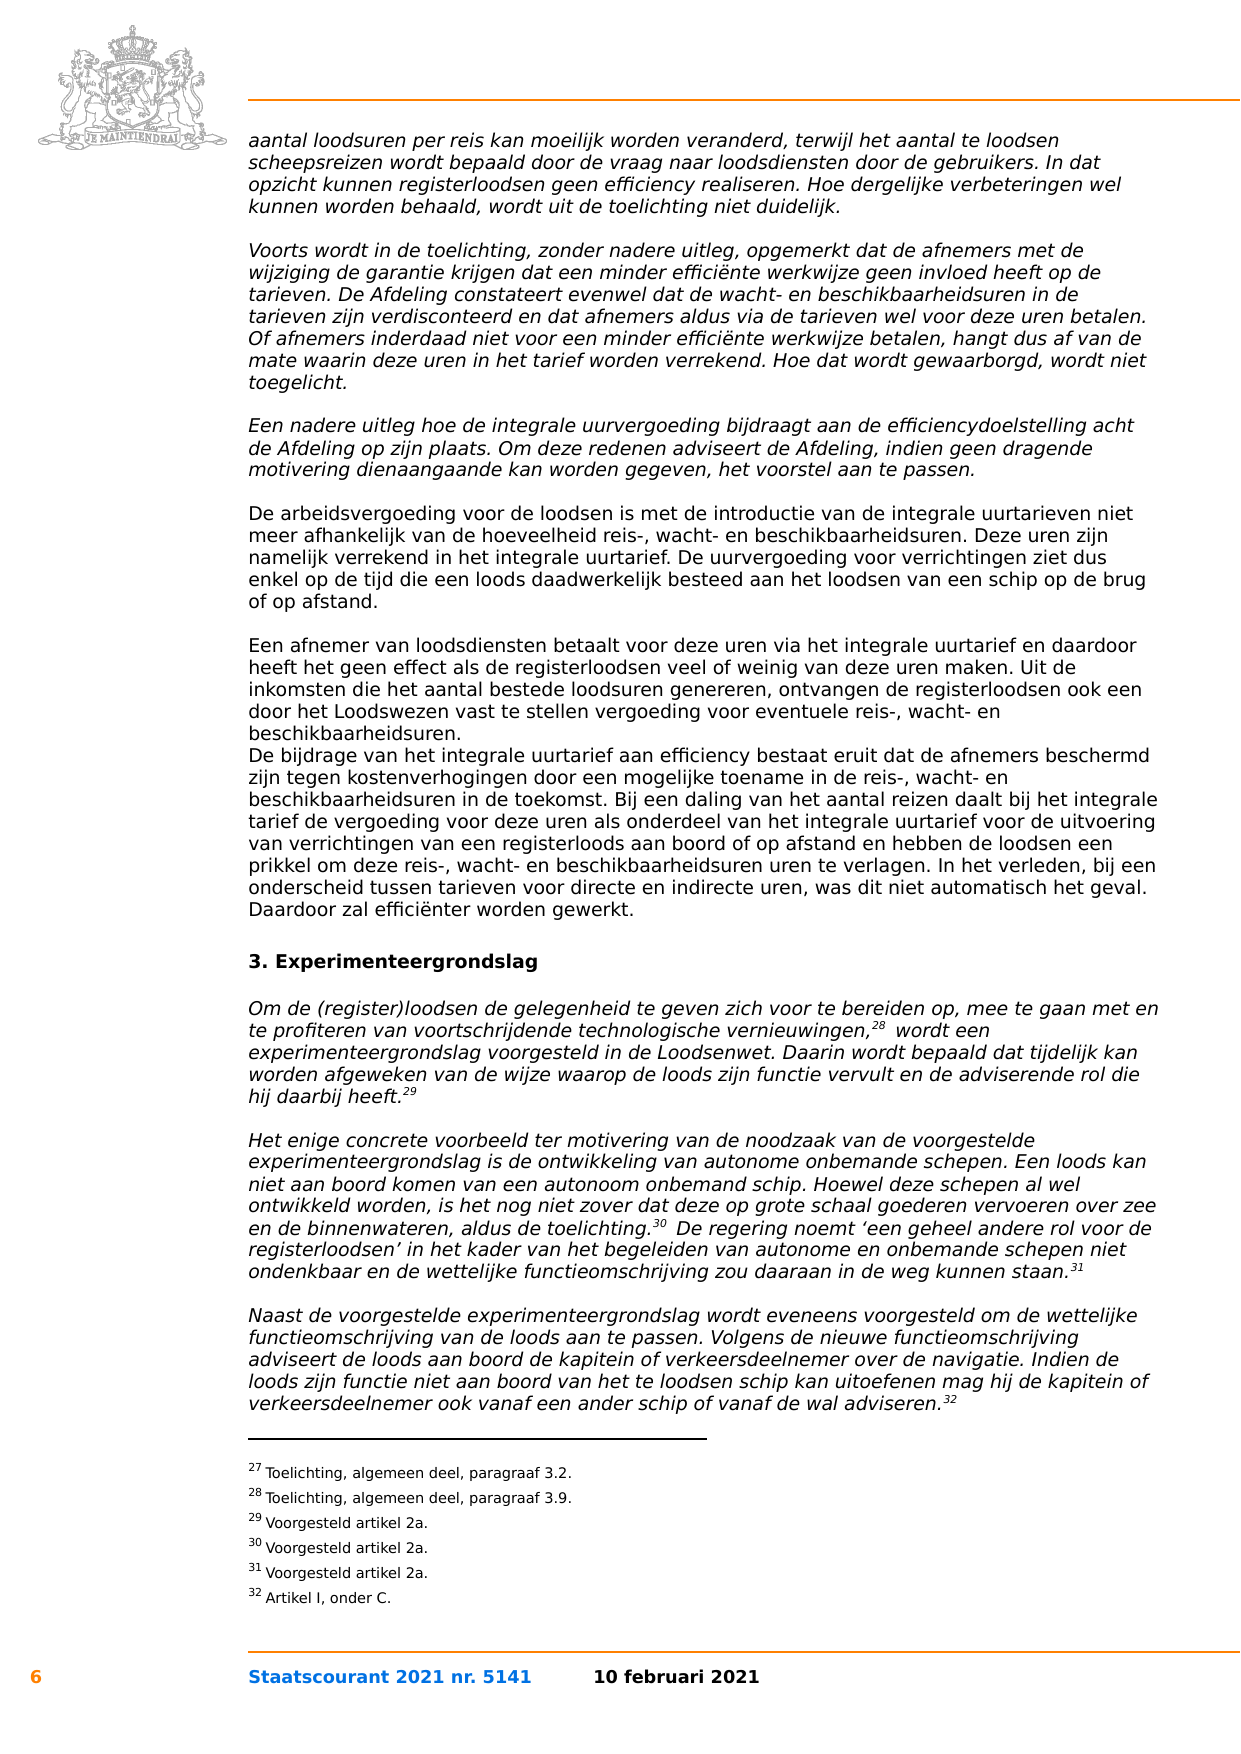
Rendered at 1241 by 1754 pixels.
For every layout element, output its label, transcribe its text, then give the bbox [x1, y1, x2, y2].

text De arbeidsvergoeding voor de loodsen is met de introductie van de integrale uurtarieven niet meer afhankelijk van de hoeveelheid reis-, wacht- en beschikbaarheidsuren. Deze uren zijn namelijk verrekend in het integrale uurtarief. De uurvergoeding voor verrichtingen ziet dus enkel op de tijd die een loods daadwerkelijk besteed aan het loodsen van een schip op de brug of op afstand. [248, 503, 1163, 613]
text Een nadere uitleg hoe de integrale uurvergoeding bijdraagt aan de efficiencydoelstelling acht de Afdeling op zijn plaats. Om deze redenen adviseert de Afdeling, indien geen dragende motivering dienaangaande kan worden gegeven, het voorstel aan te passen. [248, 415, 1163, 481]
text Artikel I, onder C. [248, 1586, 1163, 1608]
text Naast de voorgestelde experimenteergrondslag wordt eveneens voorgesteld om de wettelijke functieomschrijving van de loods aan te passen. Volgens de nieuwe functieomschrijving adviseert de loods aan boord de kapitein of verkeersdeelnemer over de navigatie. Indien de loods zijn functie niet aan boord van het te loodsen schip kan uitoefenen mag hij de kapitein of verkeersdeelnemer ook vanaf een ander schip of vanaf de wal adviseren. [248, 1305, 1163, 1415]
text De bijdrage van het integrale uurtarief aan efficiency bestaat eruit dat de afnemers beschermd zijn tegen kostenverhogingen door een mogelijke toename in de reis-, wacht- en beschikbaarheidsuren in de toekomst. Bij een daling van het aantal reizen daalt bij het integrale tarief de vergoeding voor deze uren als onderdeel van het integrale uurtarief voor de uitvoering van verrichtingen van een registerloods aan boord of op afstand en hebben de loodsen een prikkel om deze reis-, wacht- en beschikbaarheidsuren uren te verlagen. In het verleden, bij een onderscheid tussen tarieven voor directe en indirecte uren, was dit niet automatisch het geval. Daardoor zal efficiënter worden gewerkt. [248, 745, 1163, 921]
text Een afnemer van loodsdiensten betaalt voor deze uren via het integrale uurtarief en daardoor heeft het geen effect als de registerloodsen veel of weinig van deze uren maken. Uit de inkomsten die het aantal bestede loodsuren genereren, ontvangen de registerloodsen ook een door het Loodswezen vast te stellen vergoeding voor eventuele reis-, wacht- en beschikbaarheidsuren. [248, 635, 1163, 745]
text Voorgesteld artikel 2a. [248, 1561, 1163, 1583]
picture [38, 25, 227, 150]
text Toelichting, algemeen deel, paragraaf 3.9. [248, 1486, 1163, 1508]
text Het enige concrete voorbeeld ter motivering van de noodzaak van de voorgestelde experimenteergrondslag is de ontwikkeling van autonome onbemande schepen. Een loods kan niet aan boord komen van een autonoom onbemand schip. Hoewel deze schepen al wel ontwikkeld worden, is het nog niet zover dat deze op grote schaal goederen vervoeren over zee en de binnenwateren, aldus de toelichting. De regering noemt ‘een geheel andere rol voor de registerloodsen’ in het kader van het begeleiden van autonome en onbemande schepen niet ondenkbaar en de wettelijke functieomschrijving zou daaraan in de weg kunnen staan. [248, 1129, 1163, 1283]
subtitle 3. Experimenteergrondslag [248, 951, 1163, 973]
text Voorts wordt in de toelichting, zonder nadere uitleg, opgemerkt dat de afnemers met de wijziging de garantie krijgen dat een minder efficiënte werkwijze geen invloed heeft op de tarieven. De Afdeling constateert evenwel dat de wacht- en beschikbaarheidsuren in de tarieven zijn verdisconteerd en dat afnemers aldus via de tarieven wel voor deze uren betalen. Of afnemers inderdaad niet voor een minder efficiënte werkwijze betalen, hangt dus af van de mate waarin deze uren in het tarief worden verrekend. Hoe dat wordt gewaarborgd, wordt niet toegelicht. [248, 240, 1163, 393]
text aantal loodsuren per reis kan moeilijk worden veranderd, terwijl het aantal te loodsen scheepsreizen wordt bepaald door de vraag naar loodsdiensten door de gebruikers. In dat opzicht kunnen registerloodsen geen efficiency realiseren. Hoe dergelijke verbeteringen wel kunnen worden behaald, wordt uit de toelichting niet duidelijk. [248, 130, 1163, 218]
text Om de (register)loodsen de gelegenheid te geven zich voor te bereiden op, mee te gaan met en te profiteren van voortschrijdende technologische vernieuwingen, wordt een experimenteergrondslag voorgesteld in de Loodsenwet. Daarin wordt bepaald dat tijdelijk kan worden afgeweken van de wijze waarop de loods zijn functie vervult en de adviserende rol die hij daarbij heeft. [248, 998, 1163, 1108]
text Voorgesteld artikel 2a. [248, 1536, 1163, 1558]
text Toelichting, algemeen deel, paragraaf 3.2. [248, 1461, 1163, 1483]
text Voorgesteld artikel 2a. [248, 1511, 1163, 1533]
